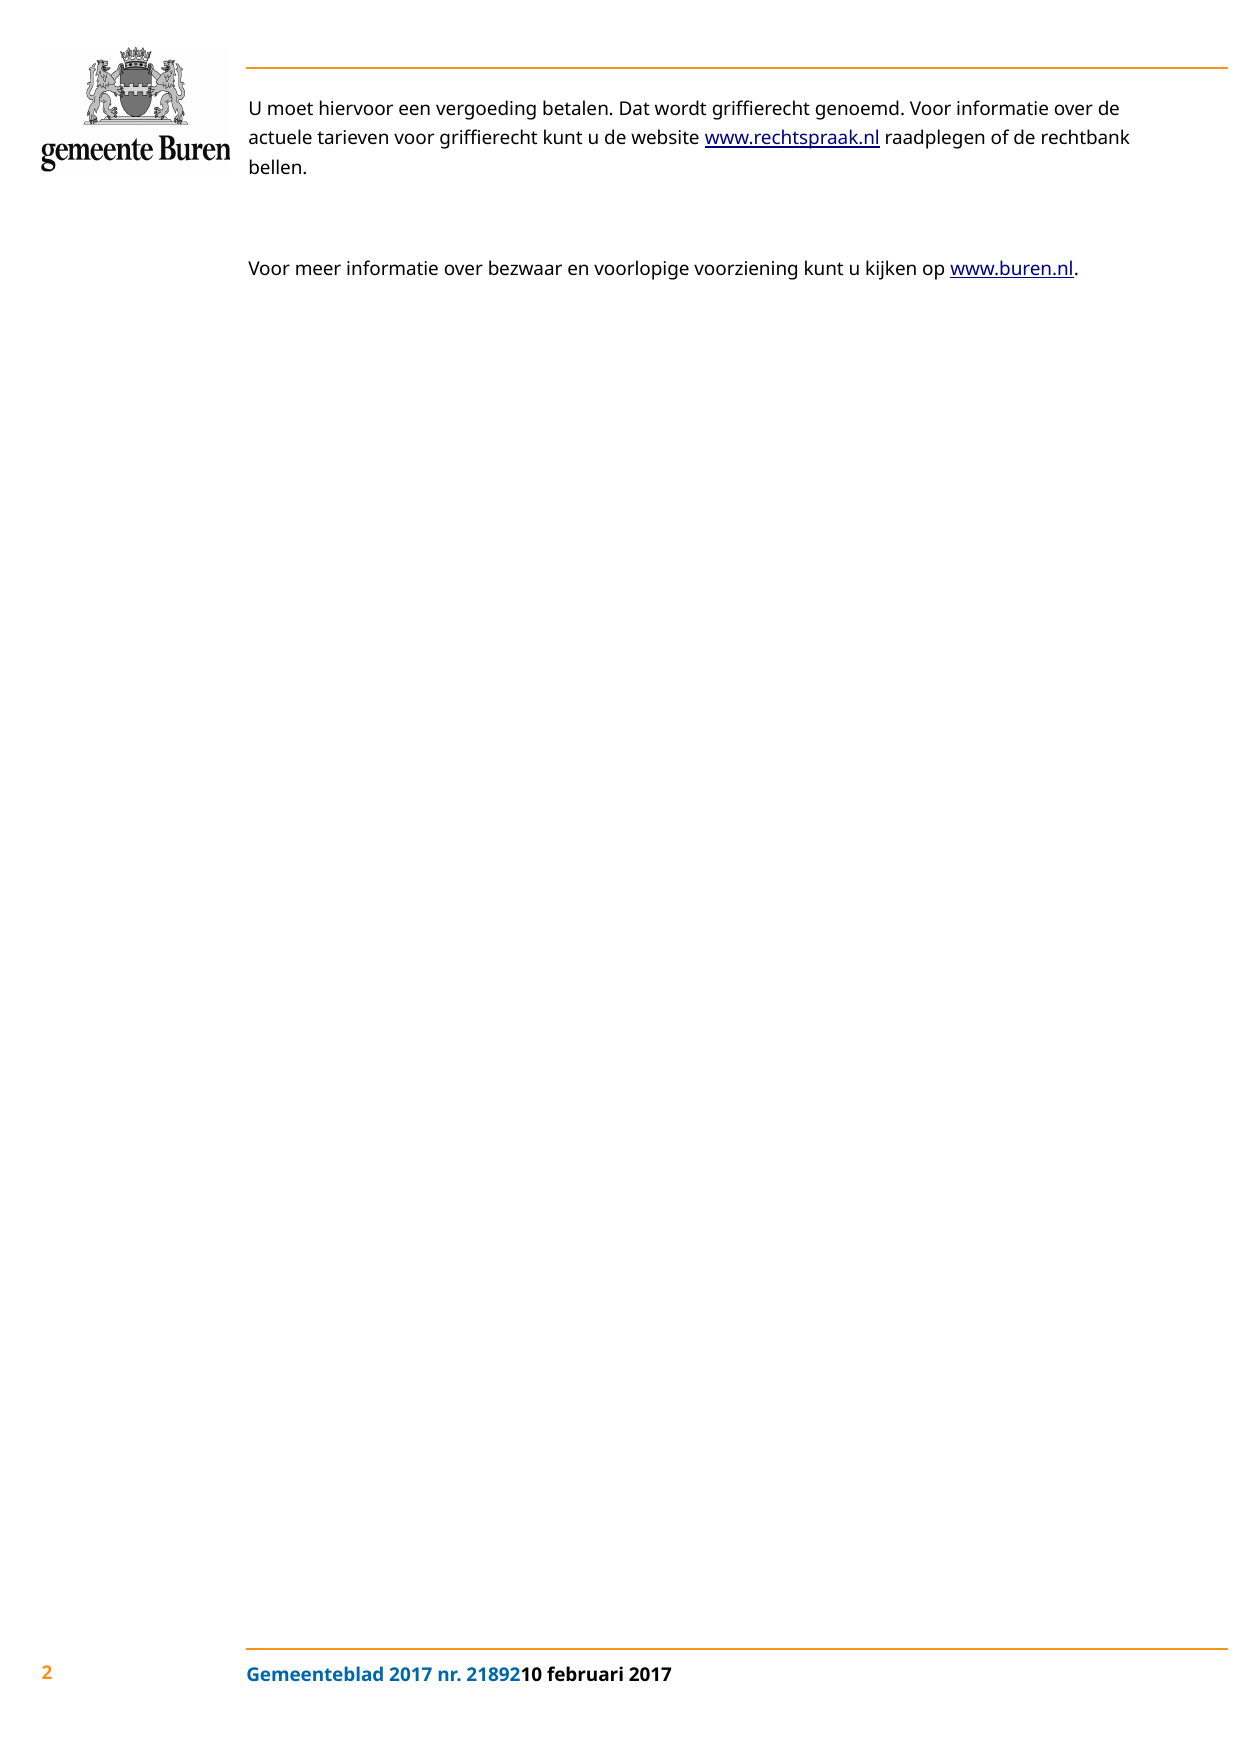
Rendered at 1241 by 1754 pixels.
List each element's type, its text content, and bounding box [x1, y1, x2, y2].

text Voor meer informatie over bezwaar en voorlopige voorziening kunt u kijken op www.buren.nl. [248, 255, 1152, 281]
text U moet hiervoor een vergoeding betalen. Dat wordt griffierecht genoemd. Voor informatie over de actuele tarieven voor griffierecht kunt u de website www.rechtspraak.nl raadplegen of de rechtbank bellen. [248, 95, 1152, 180]
picture [41, 47, 231, 172]
